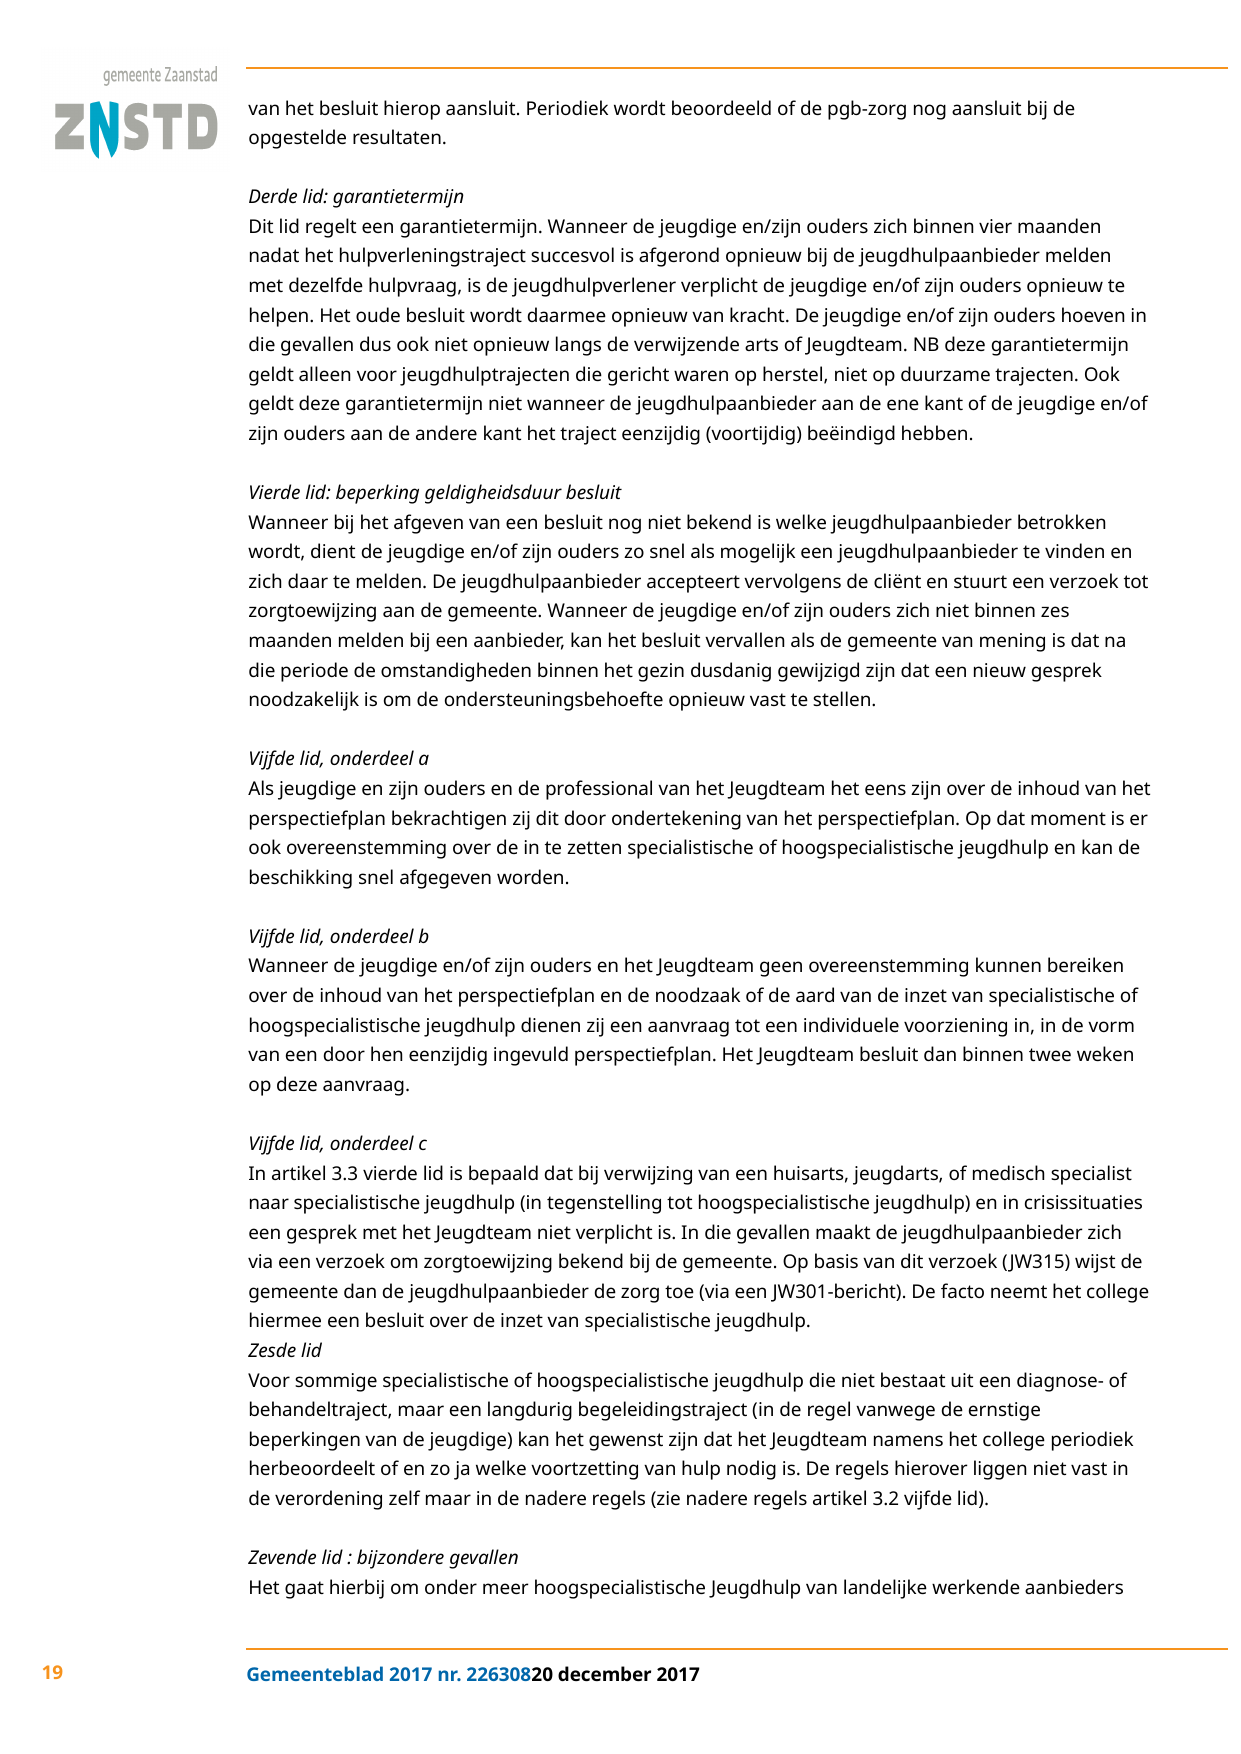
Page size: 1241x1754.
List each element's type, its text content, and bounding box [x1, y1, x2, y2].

text Vijfde lid, onderdeel a [248, 746, 1152, 771]
text Vierde lid: beperking geldigheidsduur besluit [248, 479, 1152, 505]
picture [41, 47, 231, 172]
text Wanneer bij het afgeven van een besluit nog niet bekend is welke jeugdhulpaanbieder betrokken wordt, dient de jeugdige en/of zijn ouders zo snel als mogelijk een jeugdhulpaanbieder te vinden en zich daar te melden. De jeugdhulpaanbieder accepteert vervolgens de cliënt en stuurt een verzoek tot zorgtoewijzing aan de gemeente. Wanneer de jeugdige en/of zijn ouders zich niet binnen zes maanden melden bij een aanbieder, kan het besluit vervallen als de gemeente van mening is dat na die periode de omstandigheden binnen het gezin dusdanig gewijzigd zijn dat een nieuw gesprek noodzakelijk is om de ondersteuningsbehoefte opnieuw vast te stellen. [248, 509, 1152, 712]
text Vijfde lid, onderdeel c [248, 1130, 1152, 1156]
text Zevende lid : bijzondere gevallen [248, 1544, 1152, 1570]
text In artikel 3.3 vierde lid is bepaald dat bij verwijzing van een huisarts, jeugdarts, of medisch specialist naar specialistische jeugdhulp (in tegenstelling tot hoogspecialistische jeugdhulp) en in crisissituaties een gesprek met het Jeugdteam niet verplicht is. In die gevallen maakt de jeugdhulpaanbieder zich via een verzoek om zorgtoewijzing bekend bij de gemeente. Op basis van dit verzoek (JW315) wijst de gemeente dan de jeugdhulpaanbieder de zorg toe (via een JW301-bericht). De facto neemt het college hiermee een besluit over de inzet van specialistische jeugdhulp. [248, 1160, 1152, 1333]
text van het besluit hierop aansluit. Periodiek wordt beoordeeld of de pgb-zorg nog aansluit bij de opgestelde resultaten. [248, 95, 1152, 150]
text Het gaat hierbij om onder meer hoogspecialistische Jeugdhulp van landelijke werkende aanbieders [248, 1574, 1152, 1600]
text Wanneer de jeugdige en/of zijn ouders en het Jeugdteam geen overeenstemming kunnen bereiken over de inhoud van het perspectiefplan en de noodzaak of de aard van de inzet van specialistische of hoogspecialistische jeugdhulp dienen zij een aanvraag tot een individuele voorziening in, in de vorm van een door hen eenzijdig ingevuld perspectiefplan. Het Jeugdteam besluit dan binnen twee weken op deze aanvraag. [248, 953, 1152, 1097]
text Derde lid: garantietermijn [248, 183, 1152, 209]
text Dit lid regelt een garantietermijn. Wanneer de jeugdige en/zijn ouders zich binnen vier maanden nadat het hulpverleningstraject succesvol is afgerond opnieuw bij de jeugdhulpaanbieder melden met dezelfde hulpvraag, is de jeugdhulpverlener verplicht de jeugdige en/of zijn ouders opnieuw te helpen. Het oude besluit wordt daarmee opnieuw van kracht. De jeugdige en/of zijn ouders hoeven in die gevallen dus ook niet opnieuw langs de verwijzende arts of Jeugdteam. NB deze garantietermijn geldt alleen voor jeugdhulptrajecten die gericht waren op herstel, niet op duurzame trajecten. Ook geldt deze garantietermijn niet wanneer de jeugdhulpaanbieder aan de ene kant of de jeugdige en/of zijn ouders aan de andere kant het traject eenzijdig (voortijdig) beëindigd hebben. [248, 213, 1152, 446]
text Vijfde lid, onderdeel b [248, 923, 1152, 949]
text Als jeugdige en zijn ouders en de professional van het Jeugdteam het eens zijn over de inhoud van het perspectiefplan bekrachtigen zij dit door ondertekening van het perspectiefplan. Op dat moment is er ook overeenstemming over de in te zetten specialistische of hoogspecialistische jeugdhulp en kan de beschikking snel afgegeven worden. [248, 775, 1152, 890]
text Voor sommige specialistische of hoogspecialistische jeugdhulp die niet bestaat uit een diagnose- of behandeltraject, maar een langdurig begeleidingstraject (in de regel vanwege de ernstige beperkingen van de jeugdige) kan het gewenst zijn dat het Jeugdteam namens het college periodiek herbeoordeelt of en zo ja welke voortzetting van hulp nodig is. De regels hierover liggen niet vast in de verordening zelf maar in de nadere regels (zie nadere regels artikel 3.2 vijfde lid). [248, 1367, 1152, 1511]
text Zesde lid [248, 1337, 1152, 1363]
